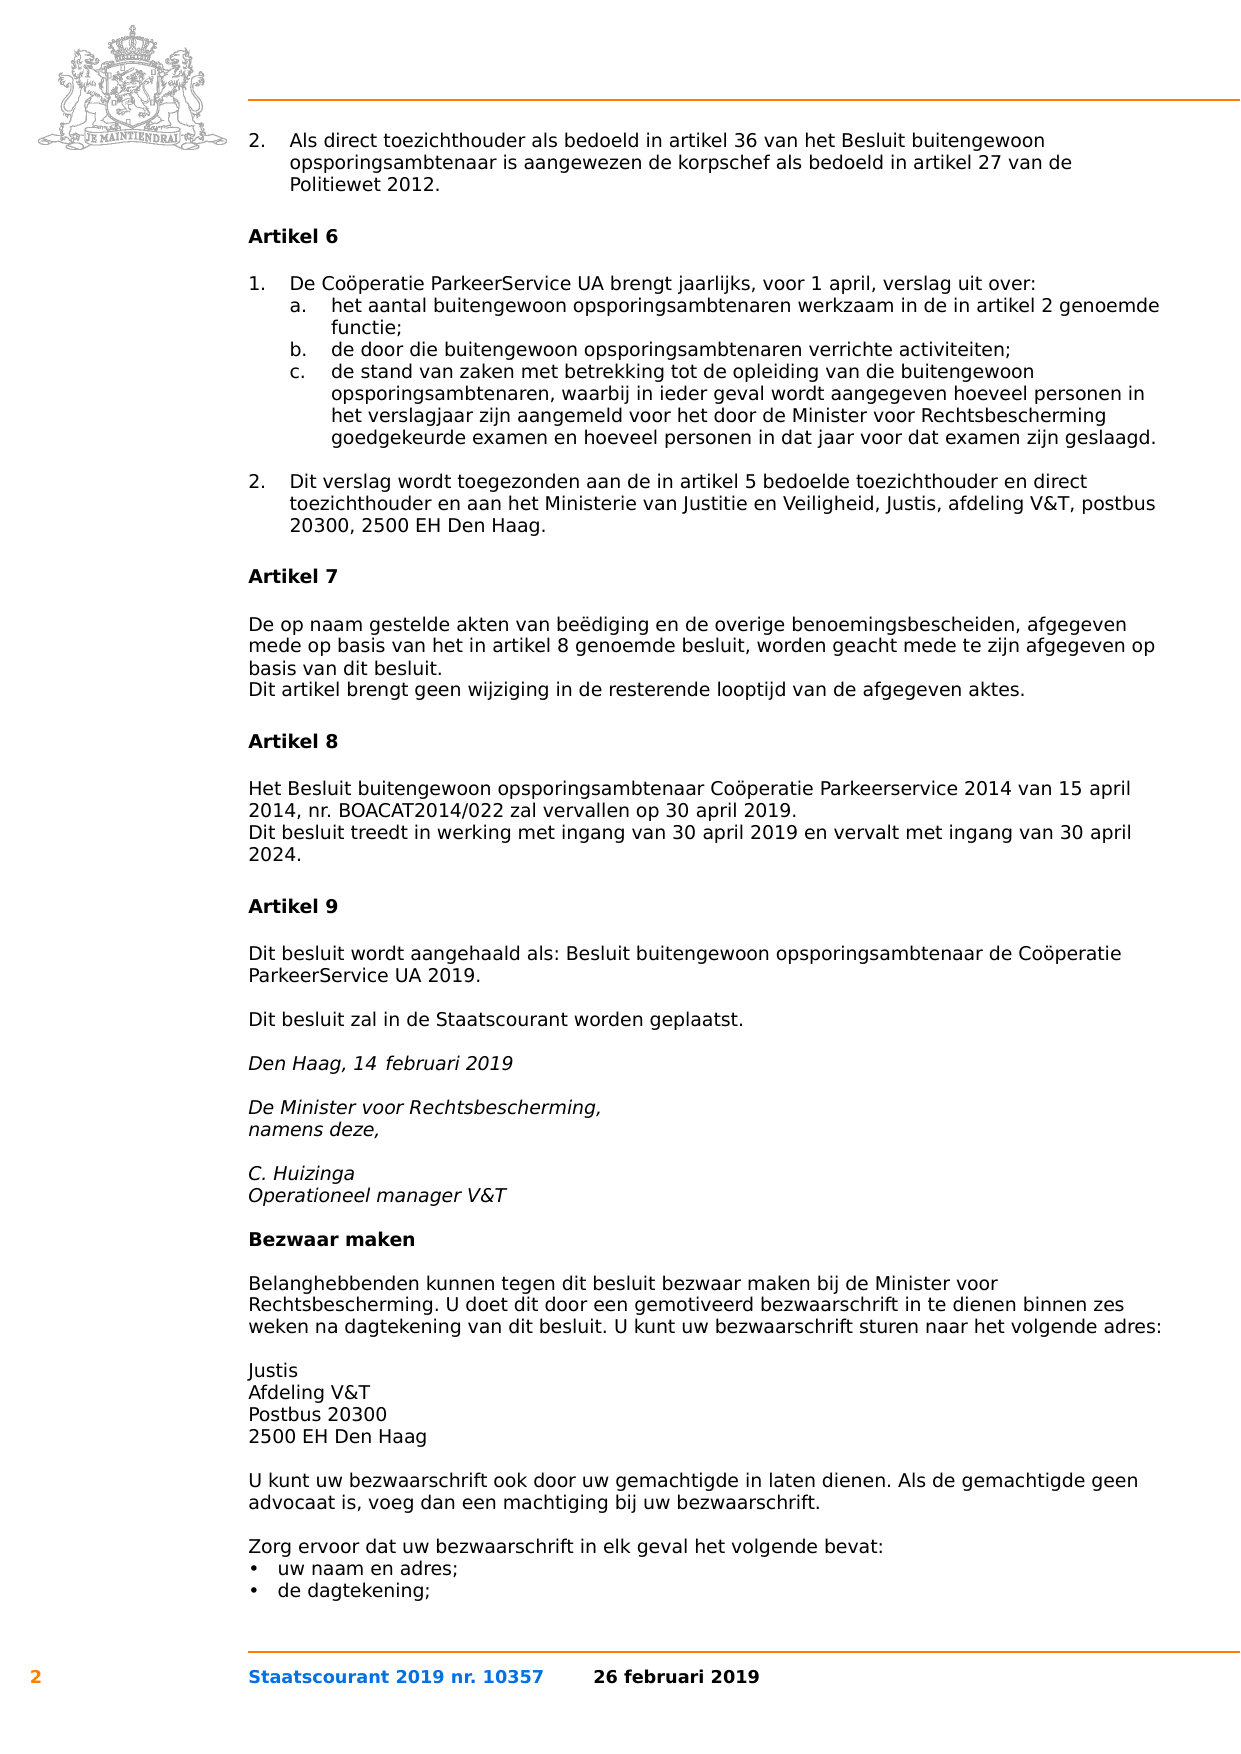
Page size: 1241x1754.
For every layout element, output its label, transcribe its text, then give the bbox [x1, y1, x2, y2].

text Dit artikel brengt geen wijziging in de resterende looptijd van de afgegeven aktes. [248, 679, 1163, 701]
text 2. Dit verslag wordt toegezonden aan de in artikel 5 bedoelde toezichthouder en direct toezichthouder en aan het Ministerie van Justitie en Veiligheid, Justis, afdeling V&T, postbus 20300, 2500 EH Den Haag. [248, 471, 1163, 536]
text Dit besluit zal in de Staatscourant worden geplaatst. [248, 1009, 1163, 1031]
text 2. Als direct toezichthouder als bedoeld in artikel 36 van het Besluit buitengewoon opsporingsambtenaar is aangewezen de korpschef als bedoeld in artikel 27 van de Politiewet 2012. [248, 130, 1163, 196]
text Afdeling V&T [248, 1382, 1163, 1404]
text Den Haag, 14 februari 2019 [248, 1053, 1163, 1075]
subtitle Artikel 6 [248, 226, 1163, 248]
text 1. De Coöperatie ParkeerService UA brengt jaarlijks, voor 1 april, verslag uit over: [248, 273, 1163, 295]
text De Minister voor Rechtsbescherming, namens deze, C. Huizinga Operationeel manager V&T [248, 1097, 1163, 1207]
text Dit besluit treedt in werking met ingang van 30 april 2019 en vervalt met ingang van 30 april 2024. [248, 822, 1163, 866]
text Het Besluit buitengewoon opsporingsambtenaar Coöperatie Parkeerservice 2014 van 15 april 2014, nr. BOACAT2014/022 zal vervallen op 30 april 2019. [248, 778, 1163, 822]
text Zorg ervoor dat uw bezwaarschrift in elk geval het volgende bevat: [248, 1536, 1163, 1558]
text De op naam gestelde akten van beëdiging en de overige benoemingsbescheiden, afgegeven mede op basis van het in artikel 8 genoemde besluit, worden geacht mede te zijn afgegeven op basis van dit besluit. [248, 613, 1163, 679]
text a. het aantal buitengewoon opsporingsambtenaren werkzaam in de in artikel 2 genoemde functie; [289, 295, 1163, 339]
picture [38, 25, 227, 150]
text • de dagtekening; [248, 1580, 1163, 1602]
text b. de door die buitengewoon opsporingsambtenaren verrichte activiteiten; [289, 339, 1163, 361]
text U kunt uw bezwaarschrift ook door uw gemachtigde in laten dienen. Als de gemachtigde geen advocaat is, voeg dan een machtiging bij uw bezwaarschrift. [248, 1470, 1163, 1514]
text 2500 EH Den Haag [248, 1426, 1163, 1448]
text • uw naam en adres; [248, 1558, 1163, 1580]
subtitle Artikel 7 [248, 566, 1163, 588]
subtitle Artikel 8 [248, 731, 1163, 753]
text c. de stand van zaken met betrekking tot de opleiding van die buitengewoon opsporingsambtenaren, waarbij in ieder geval wordt aangegeven hoeveel personen in het verslagjaar zijn aangemeld voor het door de Minister voor Rechtsbescherming goedgekeurde examen en hoeveel personen in dat jaar voor dat examen zijn geslaagd. [289, 361, 1163, 449]
text Belanghebbenden kunnen tegen dit besluit bezwaar maken bij de Minister voor Rechtsbescherming. U doet dit door een gemotiveerd bezwaarschrift in te dienen binnen zes weken na dagtekening van dit besluit. U kunt uw bezwaarschrift sturen naar het volgende adres: [248, 1272, 1163, 1338]
text Justis [248, 1360, 1163, 1382]
subtitle Artikel 9 [248, 896, 1163, 918]
text Dit besluit wordt aangehaald als: Besluit buitengewoon opsporingsambtenaar de Coöperatie ParkeerService UA 2019. [248, 943, 1163, 987]
text Bezwaar maken [248, 1228, 1163, 1251]
text Postbus 20300 [248, 1404, 1163, 1426]
